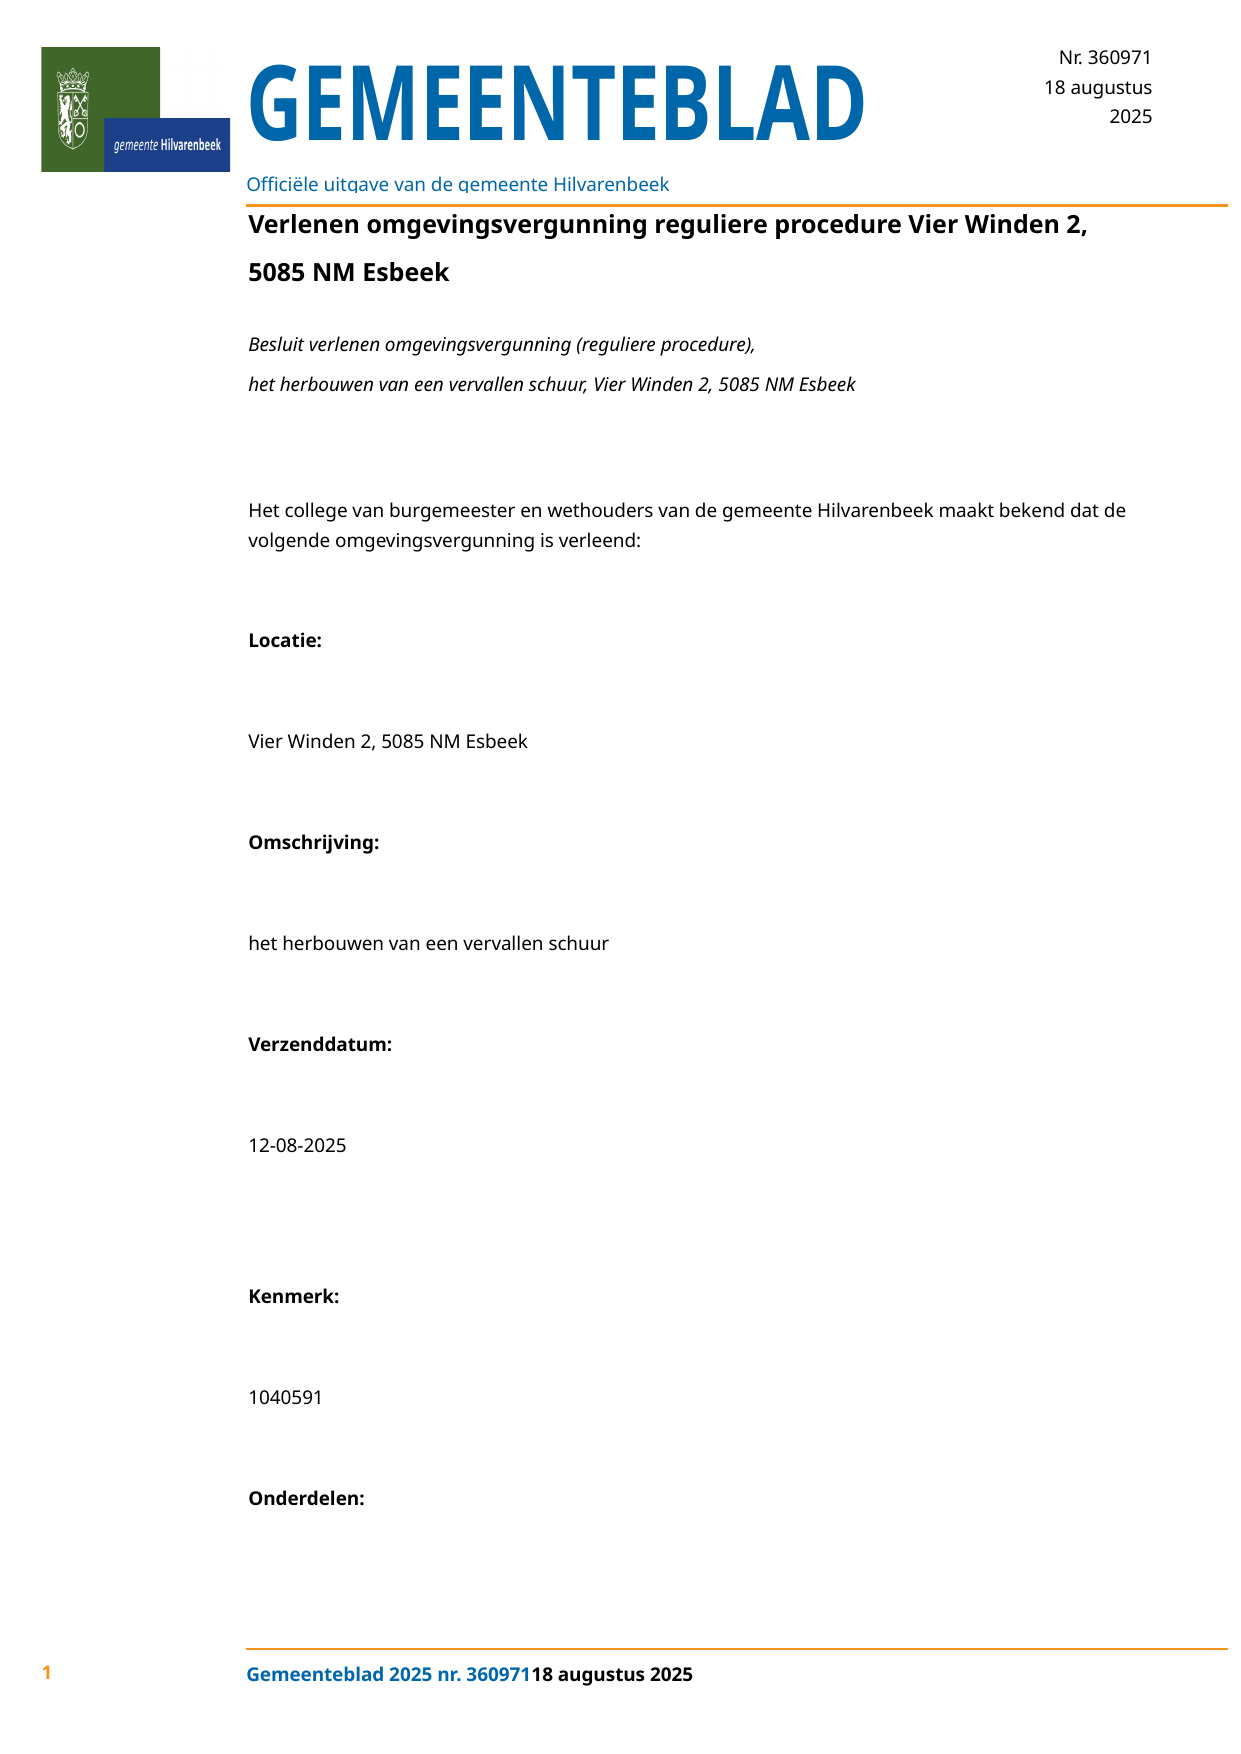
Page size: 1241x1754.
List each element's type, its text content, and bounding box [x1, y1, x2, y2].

text Verzenddatum: [248, 1031, 1152, 1057]
picture [41, 47, 231, 172]
text het herbouwen van een vervallen schuur, Vier Winden 2, 5085 NM Esbeek [248, 371, 1152, 396]
text Kenmerk: [248, 1283, 1152, 1309]
text Onderdelen: [248, 1485, 1152, 1511]
text Het college van burgemeester en wethouders van de gemeente Hilvarenbeek maakt bekend dat de volgende omgevingsvergunning is verleend: [248, 497, 1152, 553]
text 1040591 [248, 1384, 1152, 1410]
text Omschrijving: [248, 829, 1152, 855]
text Verlenen omgevingsvergunning reguliere procedure Vier Winden 2, 5085 NM Esbeek [248, 207, 1152, 288]
text 12-08-2025 [248, 1132, 1152, 1158]
text Locatie: [248, 628, 1152, 653]
text het herbouwen van een vervallen schuur [248, 930, 1152, 956]
text Vier Winden 2, 5085 NM Esbeek [248, 728, 1152, 754]
text Besluit verlenen omgevingsvergunning (reguliere procedure), [248, 331, 1152, 357]
